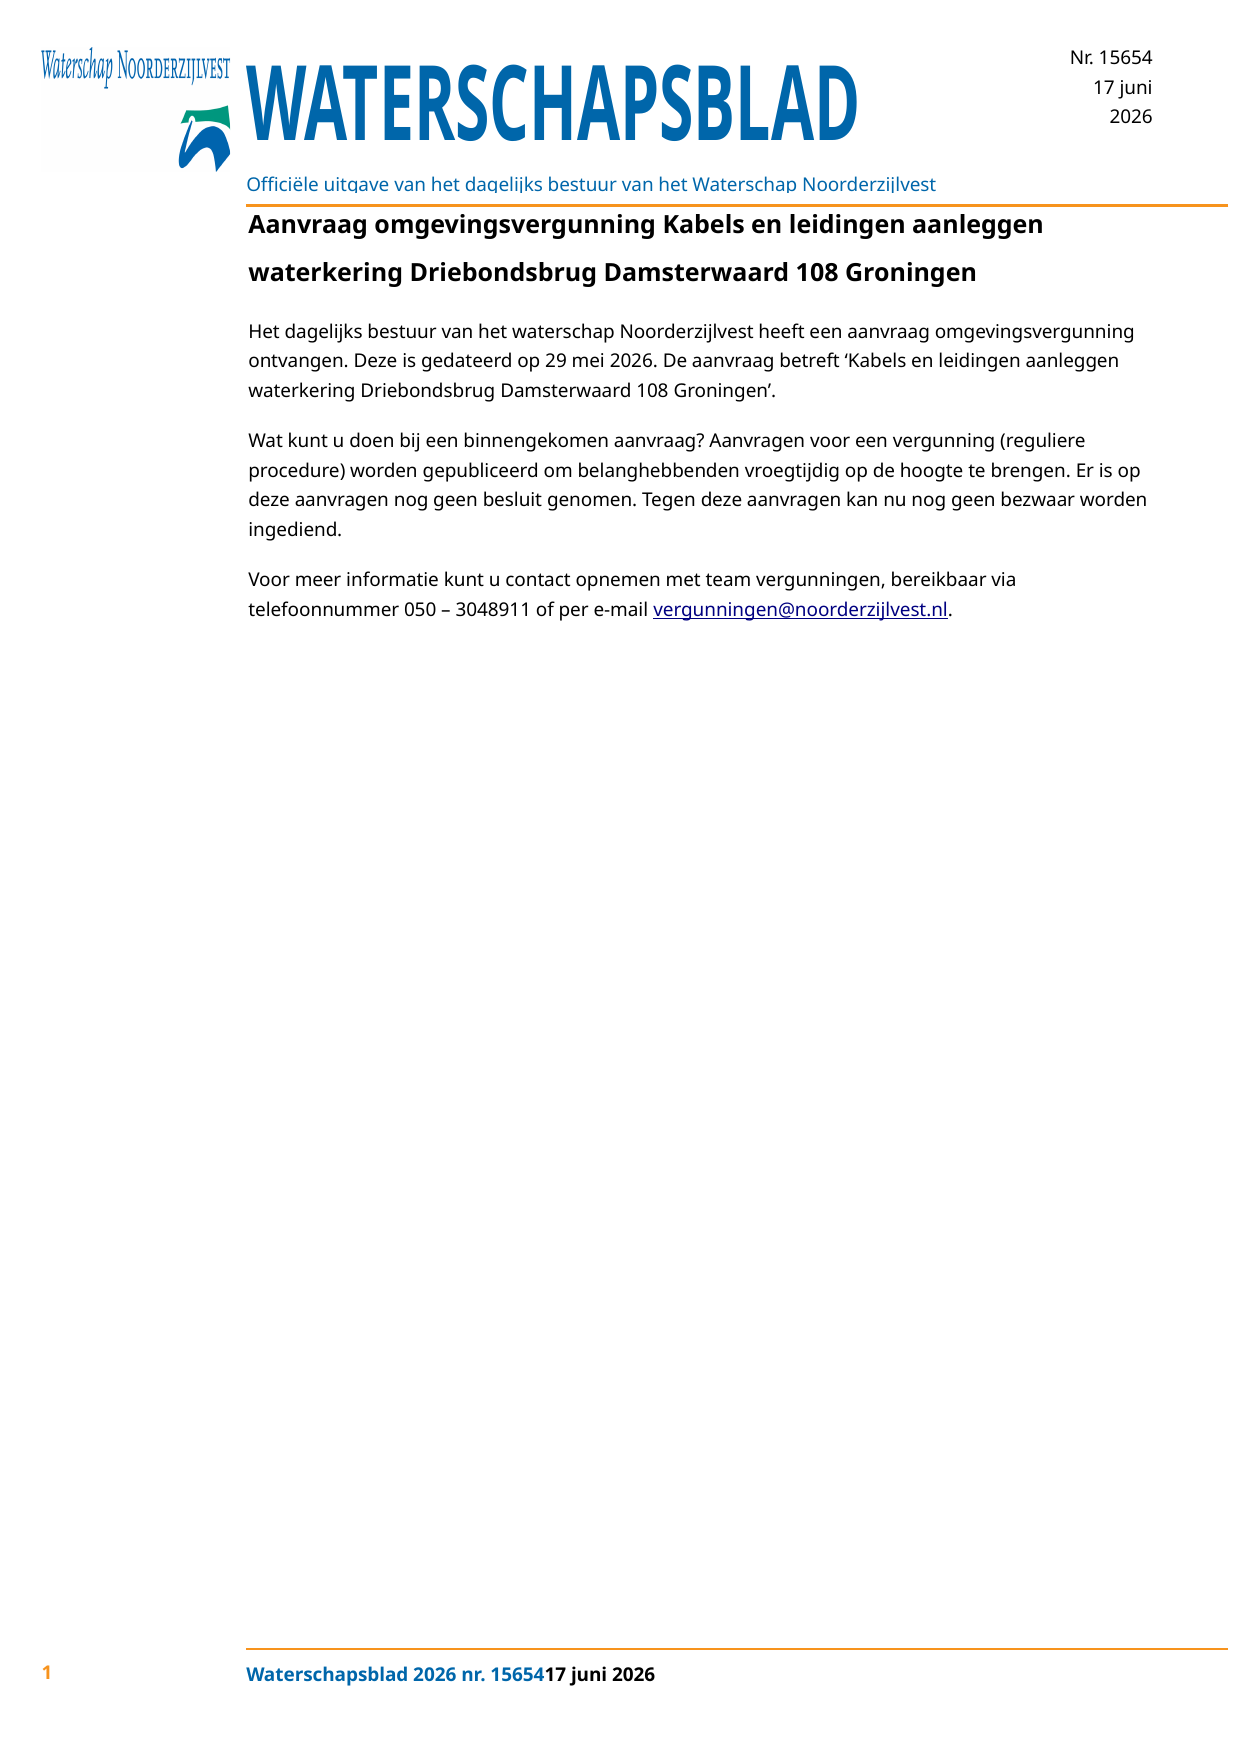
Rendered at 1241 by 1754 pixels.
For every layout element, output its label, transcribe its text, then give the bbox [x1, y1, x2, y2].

text Aanvraag omgevingsvergunning Kabels en leidingen aanleggen waterkering Driebondsbrug Damsterwaard 108 Groningen [248, 207, 1152, 288]
text Wat kunt u doen bij een binnengekomen aanvraag? Aanvragen voor een vergunning (reguliere procedure) worden gepubliceerd om belanghebbenden vroegtijdig op de hoogte te brengen. Er is op deze aanvragen nog geen besluit genomen. Tegen deze aanvragen kan nu nog geen bezwaar worden ingediend. [248, 427, 1152, 542]
text Voor meer informatie kunt u contact opnemen met team vergunningen, bereikbaar via telefoonnummer 050 – 3048911 of per e-mail vergunningen@noorderzijlvest.nl. [248, 567, 1152, 622]
text Het dagelijks bestuur van het waterschap Noorderzijlvest heeft een aanvraag omgevingsvergunning ontvangen. Deze is gedateerd op 29 mei 2026. De aanvraag betreft ‘Kabels en leidingen aanleggen waterkering Driebondsbrug Damsterwaard 108 Groningen’. [248, 318, 1152, 403]
picture [41, 47, 231, 172]
